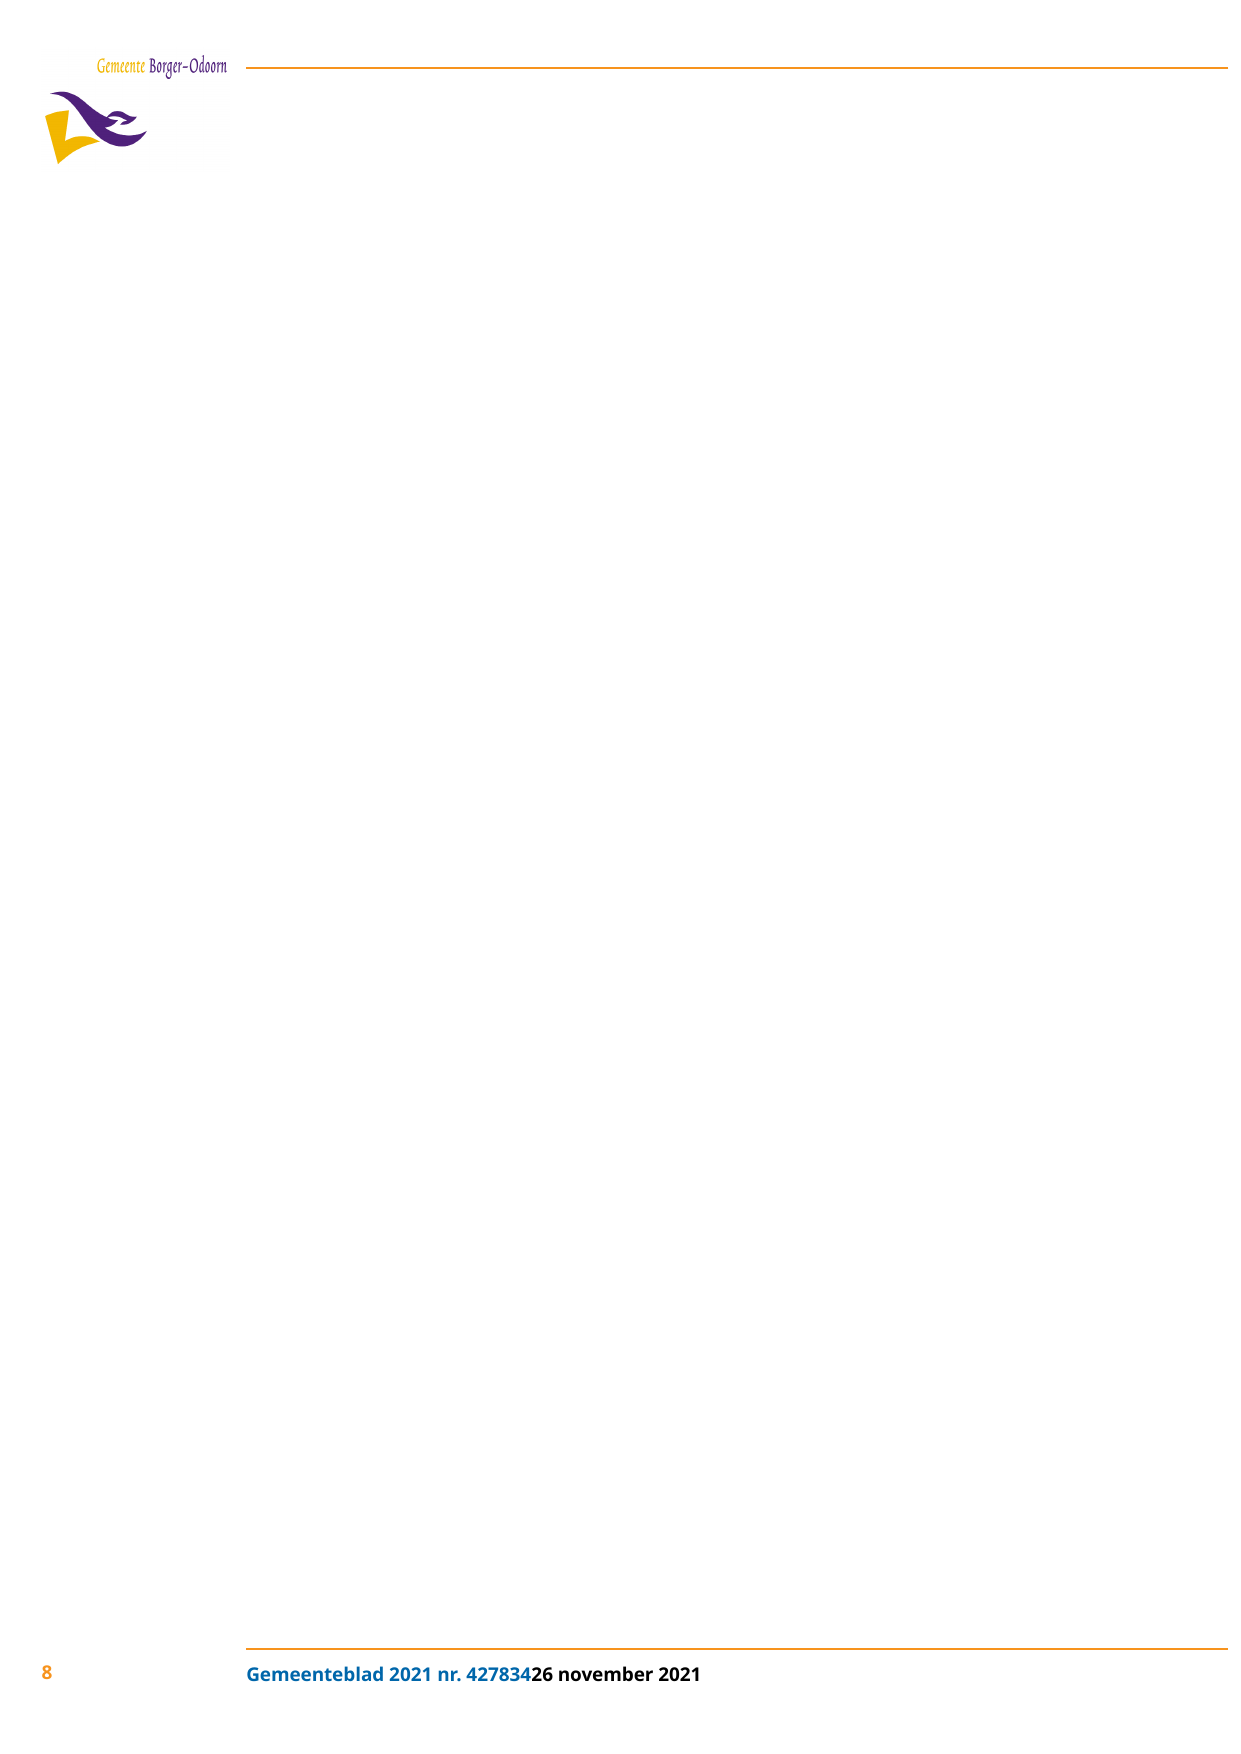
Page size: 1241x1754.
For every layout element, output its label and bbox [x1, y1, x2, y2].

picture [41, 47, 231, 172]
